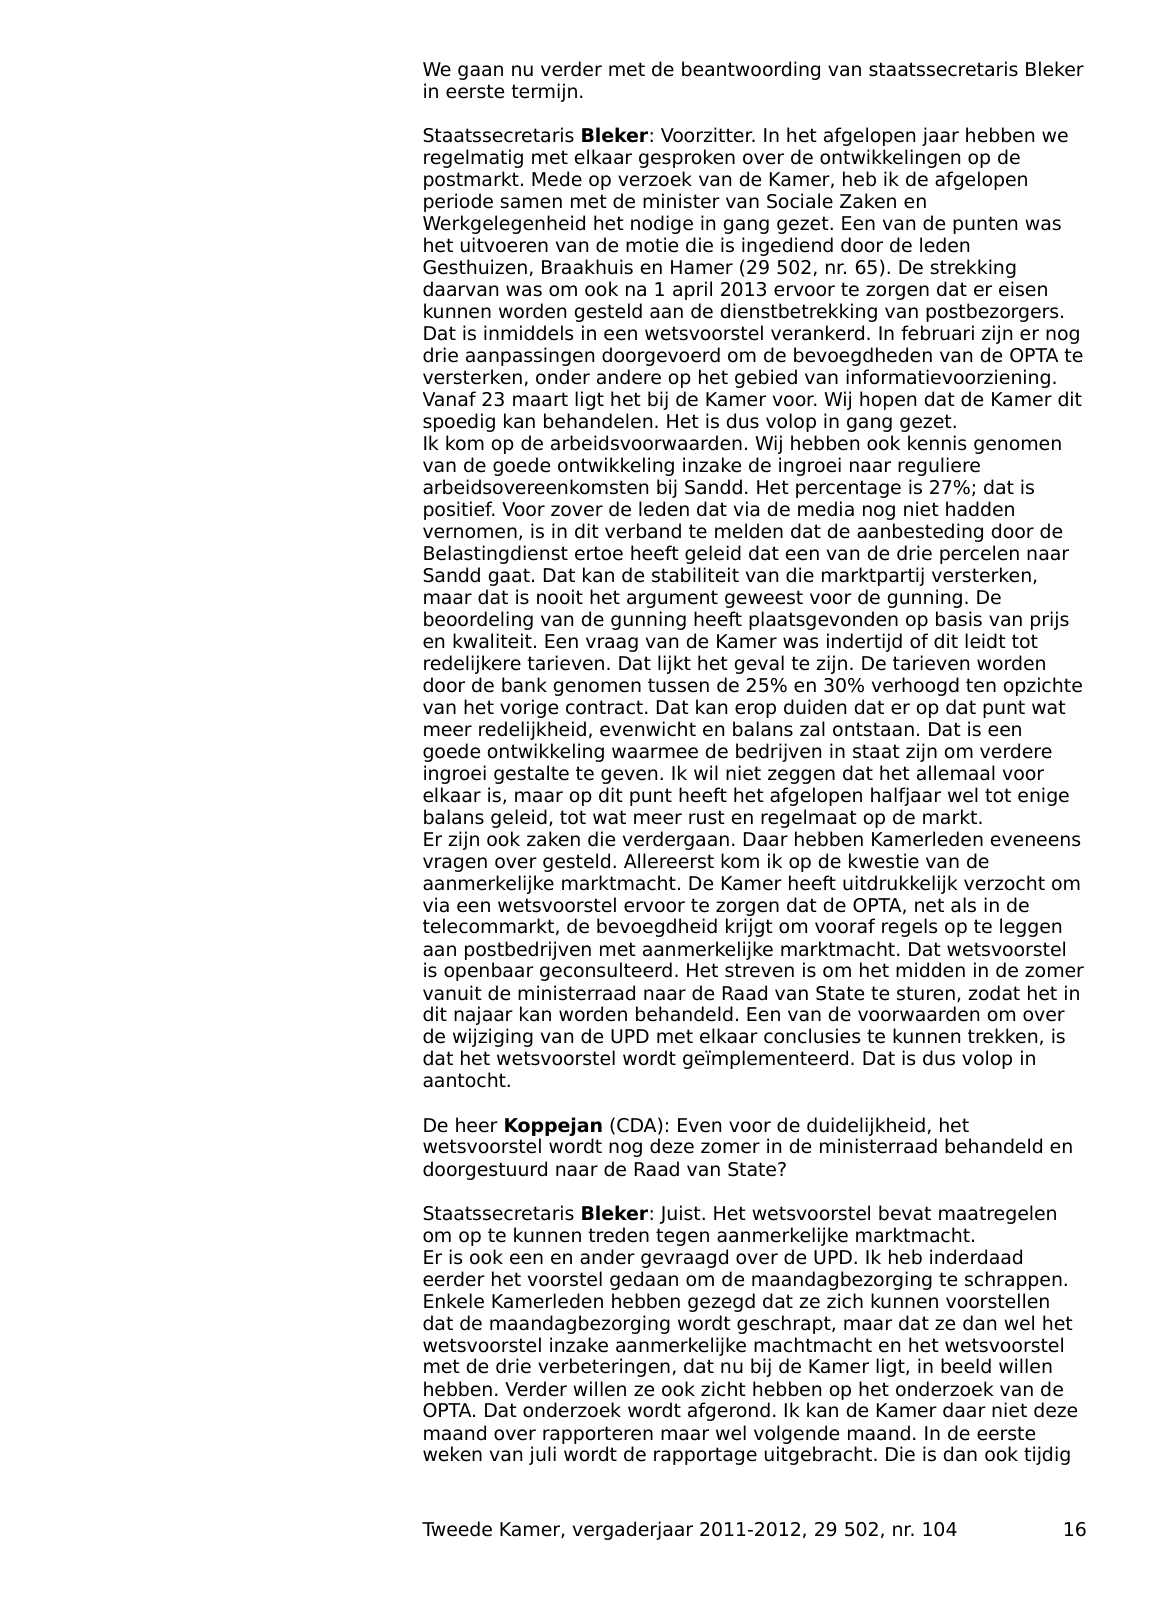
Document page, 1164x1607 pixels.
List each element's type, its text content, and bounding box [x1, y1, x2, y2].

text Staatssecretaris Bleker: Juist. Het wetsvoorstel bevat maatregelen om op te kunnen treden tegen aanmerkelijke marktmacht. [422, 1203, 1087, 1247]
text Er is ook een en ander gevraagd over de UPD. Ik heb inderdaad eerder het voorstel gedaan om de maandagbezorging te schrappen. Enkele Kamerleden hebben gezegd dat ze zich kunnen voorstellen dat de maandagbezorging wordt geschrapt, maar dat ze dan wel het wetsvoorstel inzake aanmerkelijke machtmacht en het wetsvoorstel met de drie verbeteringen, dat nu bij de Kamer ligt, in beeld willen hebben. Verder willen ze ook zicht hebben op het onderzoek van de OPTA. Dat onderzoek wordt afgerond. Ik kan de Kamer daar niet deze maand over rapporteren maar wel volgende maand. In de eerste weken van juli wordt de rapportage uitgebracht. Die is dan ook tijdig [422, 1247, 1087, 1466]
text Staatssecretaris Bleker: Voorzitter. In het afgelopen jaar hebben we regelmatig met elkaar gesproken over de ontwikkelingen op de postmarkt. Mede op verzoek van de Kamer, heb ik de afgelopen periode samen met de minister van Sociale Zaken en Werkgelegenheid het nodige in gang gezet. Een van de punten was het uitvoeren van de motie die is ingediend door de leden Gesthuizen, Braakhuis en Hamer (29 502, nr. 65). De strekking daarvan was om ook na 1 april 2013 ervoor te zorgen dat er eisen kunnen worden gesteld aan de dienstbetrekking van postbezorgers. Dat is inmiddels in een wetsvoorstel verankerd. In februari zijn er nog drie aanpassingen doorgevoerd om de bevoegdheden van de OPTA te versterken, onder andere op het gebied van informatievoorziening. Vanaf 23 maart ligt het bij de Kamer voor. Wij hopen dat de Kamer dit spoedig kan behandelen. Het is dus volop in gang gezet. [422, 125, 1087, 433]
text Er zijn ook zaken die verdergaan. Daar hebben Kamerleden eveneens vragen over gesteld. Allereerst kom ik op de kwestie van de aanmerkelijke marktmacht. De Kamer heeft uitdrukkelijk verzocht om via een wetsvoorstel ervoor te zorgen dat de OPTA, net als in de telecommarkt, de bevoegdheid krijgt om vooraf regels op te leggen aan postbedrijven met aanmerkelijke marktmacht. Dat wetsvoorstel is openbaar geconsulteerd. Het streven is om het midden in de zomer vanuit de ministerraad naar de Raad van State te sturen, zodat het in dit najaar kan worden behandeld. Een van de voorwaarden om over de wijziging van de UPD met elkaar conclusies te kunnen trekken, is dat het wetsvoorstel wordt geïmplementeerd. Dat is dus volop in aantocht. [422, 828, 1087, 1092]
text We gaan nu verder met de beantwoording van staatssecretaris Bleker in eerste termijn. [422, 59, 1087, 103]
text De heer Koppejan (CDA): Even voor de duidelijkheid, het wetsvoorstel wordt nog deze zomer in de ministerraad behandeld en doorgestuurd naar de Raad van State? [422, 1114, 1087, 1180]
text Ik kom op de arbeidsvoorwaarden. Wij hebben ook kennis genomen van de goede ontwikkeling inzake de ingroei naar reguliere arbeidsovereenkomsten bij Sandd. Het percentage is 27%; dat is positief. Voor zover de leden dat via de media nog niet hadden vernomen, is in dit verband te melden dat de aanbesteding door de Belastingdienst ertoe heeft geleid dat een van de drie percelen naar Sandd gaat. Dat kan de stabiliteit van die marktpartij versterken, maar dat is nooit het argument geweest voor de gunning. De beoordeling van de gunning heeft plaatsgevonden op basis van prijs en kwaliteit. Een vraag van de Kamer was indertijd of dit leidt tot redelijkere tarieven. Dat lijkt het geval te zijn. De tarieven worden door de bank genomen tussen de 25% en 30% verhoogd ten opzichte van het vorige contract. Dat kan erop duiden dat er op dat punt wat meer redelijkheid, evenwicht en balans zal ontstaan. Dat is een goede ontwikkeling waarmee de bedrijven in staat zijn om verdere ingroei gestalte te geven. Ik wil niet zeggen dat het allemaal voor elkaar is, maar op dit punt heeft het afgelopen halfjaar wel tot enige balans geleid, tot wat meer rust en regelmaat op de markt. [422, 433, 1087, 828]
